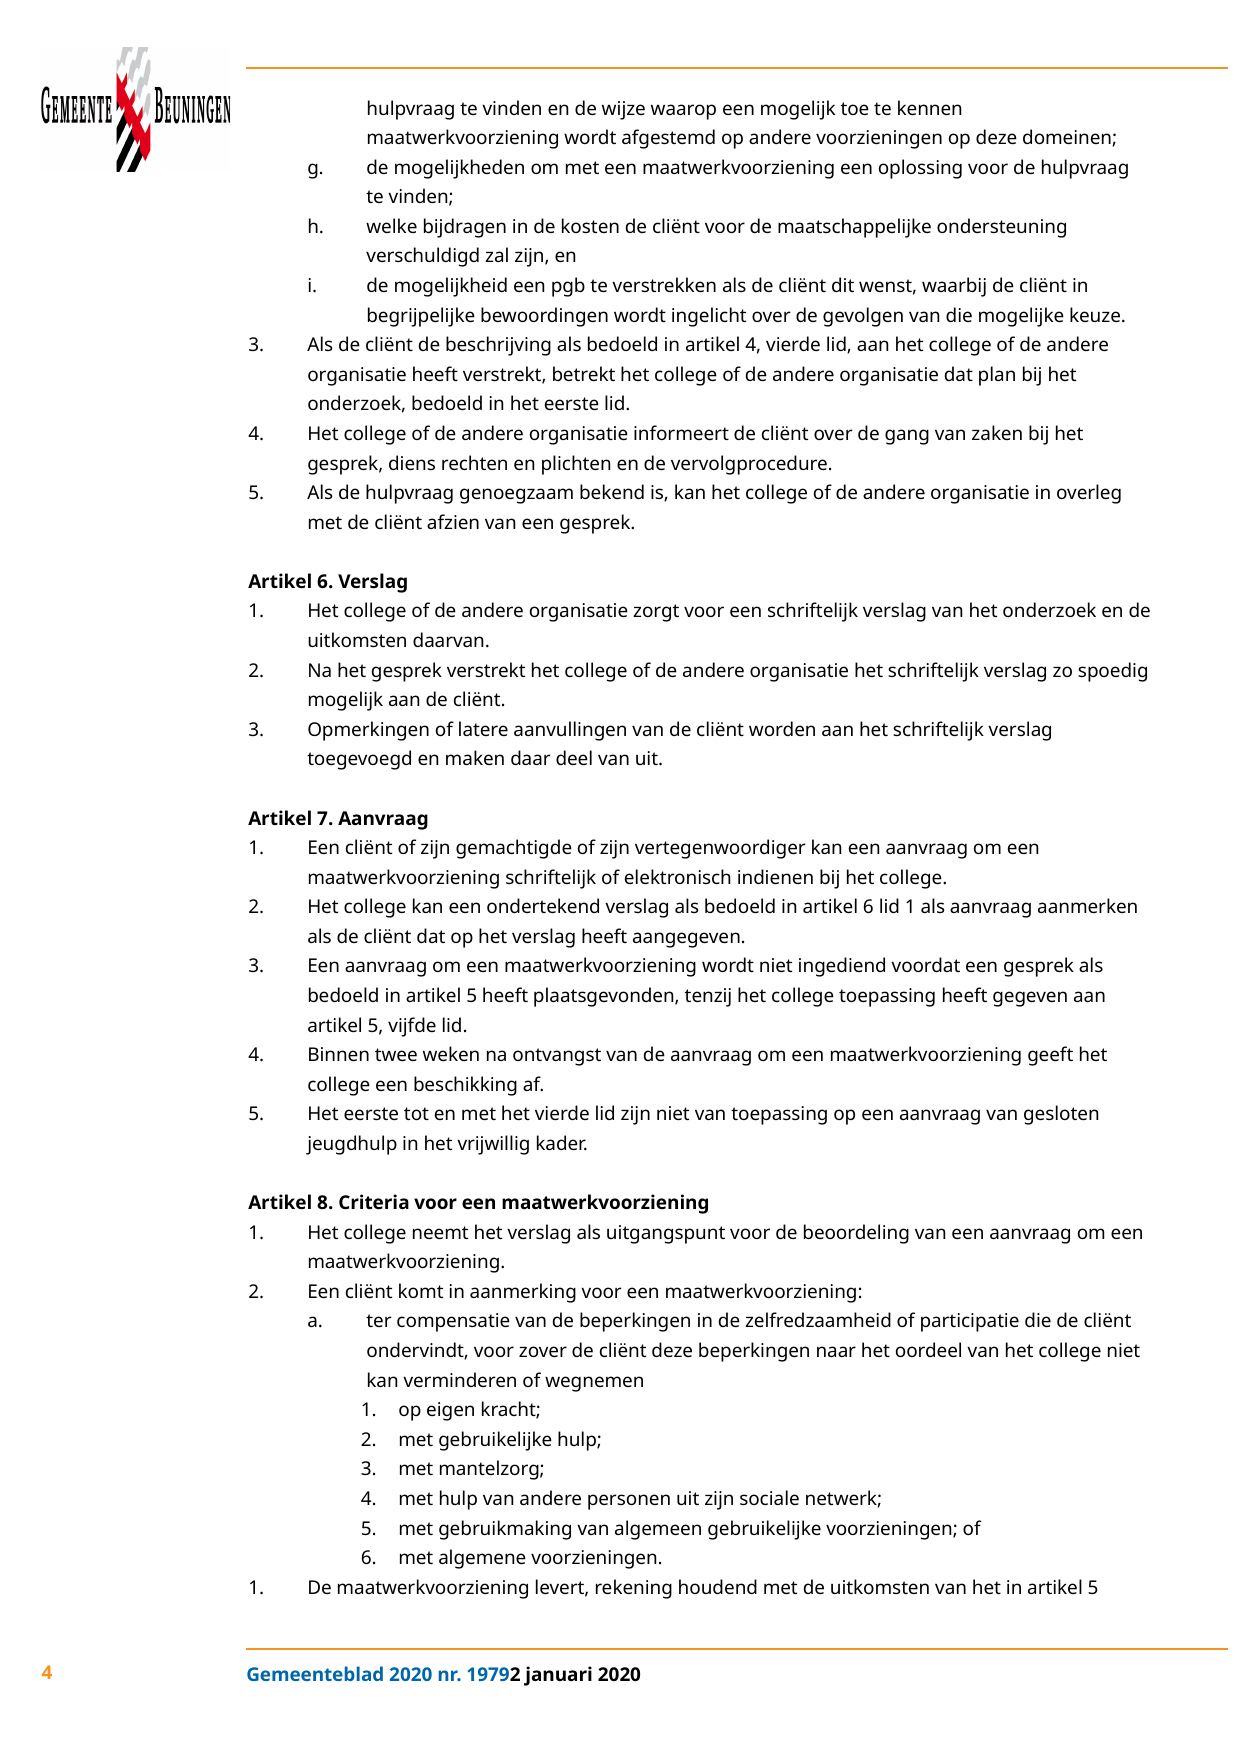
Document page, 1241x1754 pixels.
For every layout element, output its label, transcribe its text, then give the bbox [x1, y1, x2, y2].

list met gebruikmaking van algemeen gebruikelijke voorzieningen; of [361, 1515, 1152, 1541]
list Het college kan een ondertekend verslag als bedoeld in artikel 6 lid 1 als aanvraag aanmerken als de cliënt dat op het verslag heeft aangegeven. [248, 893, 1152, 949]
list Het college neemt het verslag als uitgangspunt voor de beoordeling van een aanvraag om een maatwerkvoorziening. [248, 1219, 1152, 1274]
list de mogelijkheid een pgb te verstrekken als de cliënt dit wenst, waarbij de cliënt in begrijpelijke bewoordingen wordt ingelicht over de gevolgen van die mogelijke keuze. [307, 272, 1152, 328]
list op eigen kracht; [361, 1396, 1152, 1422]
list Als de hulpvraag genoegzaam bekend is, kan het college of de andere organisatie in overleg met de cliënt afzien van een gesprek. [248, 479, 1152, 535]
list ter compensatie van de beperkingen in de zelfredzaamheid of participatie die de cliënt ondervindt, voor zover de cliënt deze beperkingen naar het oordeel van het college niet kan verminderen of wegnemen [307, 1308, 1152, 1393]
list Een cliënt of zijn gemachtigde of zijn vertegenwoordiger kan een aanvraag om een maatwerkvoorziening schriftelijk of elektronisch indienen bij het college. [248, 834, 1152, 890]
list Het eerste tot en met het vierde lid zijn niet van toepassing op een aanvraag van gesloten jeugdhulp in het vrijwillig kader. [248, 1101, 1152, 1156]
list Na het gesprek verstrekt het college of de andere organisatie het schriftelijk verslag zo spoedig mogelijk aan de cliënt. [248, 657, 1152, 712]
list welke bijdragen in de kosten de cliënt voor de maatschappelijke ondersteuning verschuldigd zal zijn, en [307, 213, 1152, 268]
list Een cliënt komt in aanmerking voor een maatwerkvoorziening: [248, 1278, 1152, 1304]
list de mogelijkheden om met een maatwerkvoorziening een oplossing voor de hulpvraag te vinden; [307, 154, 1152, 209]
text Artikel 7. Aanvraag [248, 805, 1152, 831]
text Artikel 6. Verslag [248, 568, 1152, 594]
list Binnen twee weken na ontvangst van de aanvraag om een maatwerkvoorziening geeft het college een beschikking af. [248, 1041, 1152, 1097]
list Het college of de andere organisatie zorgt voor een schriftelijk verslag van het onderzoek en de uitkomsten daarvan. [248, 598, 1152, 653]
list met algemene voorzieningen. [361, 1544, 1152, 1570]
list met hulp van andere personen uit zijn sociale netwerk; [361, 1485, 1152, 1511]
text Artikel 8. Criteria voor een maatwerkvoorziening [248, 1189, 1152, 1215]
list Als de cliënt de beschrijving als bedoeld in artikel 4, vierde lid, aan het college of de andere organisatie heeft verstrekt, betrekt het college of de andere organisatie dat plan bij het onderzoek, bedoeld in het eerste lid. [248, 331, 1152, 416]
list hulpvraag te vinden en de wijze waarop een mogelijk toe te kennen maatwerkvoorziening wordt afgestemd op andere voorzieningen op deze domeinen; [307, 95, 1152, 150]
list met gebruikelijke hulp; [361, 1426, 1152, 1452]
list Het college of de andere organisatie informeert de cliënt over de gang van zaken bij het gesprek, diens rechten en plichten en de vervolgprocedure. [248, 420, 1152, 476]
list De maatwerkvoorziening levert, rekening houdend met de uitkomsten van het in artikel 5 [248, 1574, 1152, 1600]
picture [41, 47, 231, 172]
list Een aanvraag om een maatwerkvoorziening wordt niet ingediend voordat een gesprek als bedoeld in artikel 5 heeft plaatsgevonden, tenzij het college toepassing heeft gegeven aan artikel 5, vijfde lid. [248, 953, 1152, 1038]
list Opmerkingen of latere aanvullingen van de cliënt worden aan het schriftelijk verslag toegevoegd en maken daar deel van uit. [248, 716, 1152, 771]
list met mantelzorg; [361, 1456, 1152, 1481]
